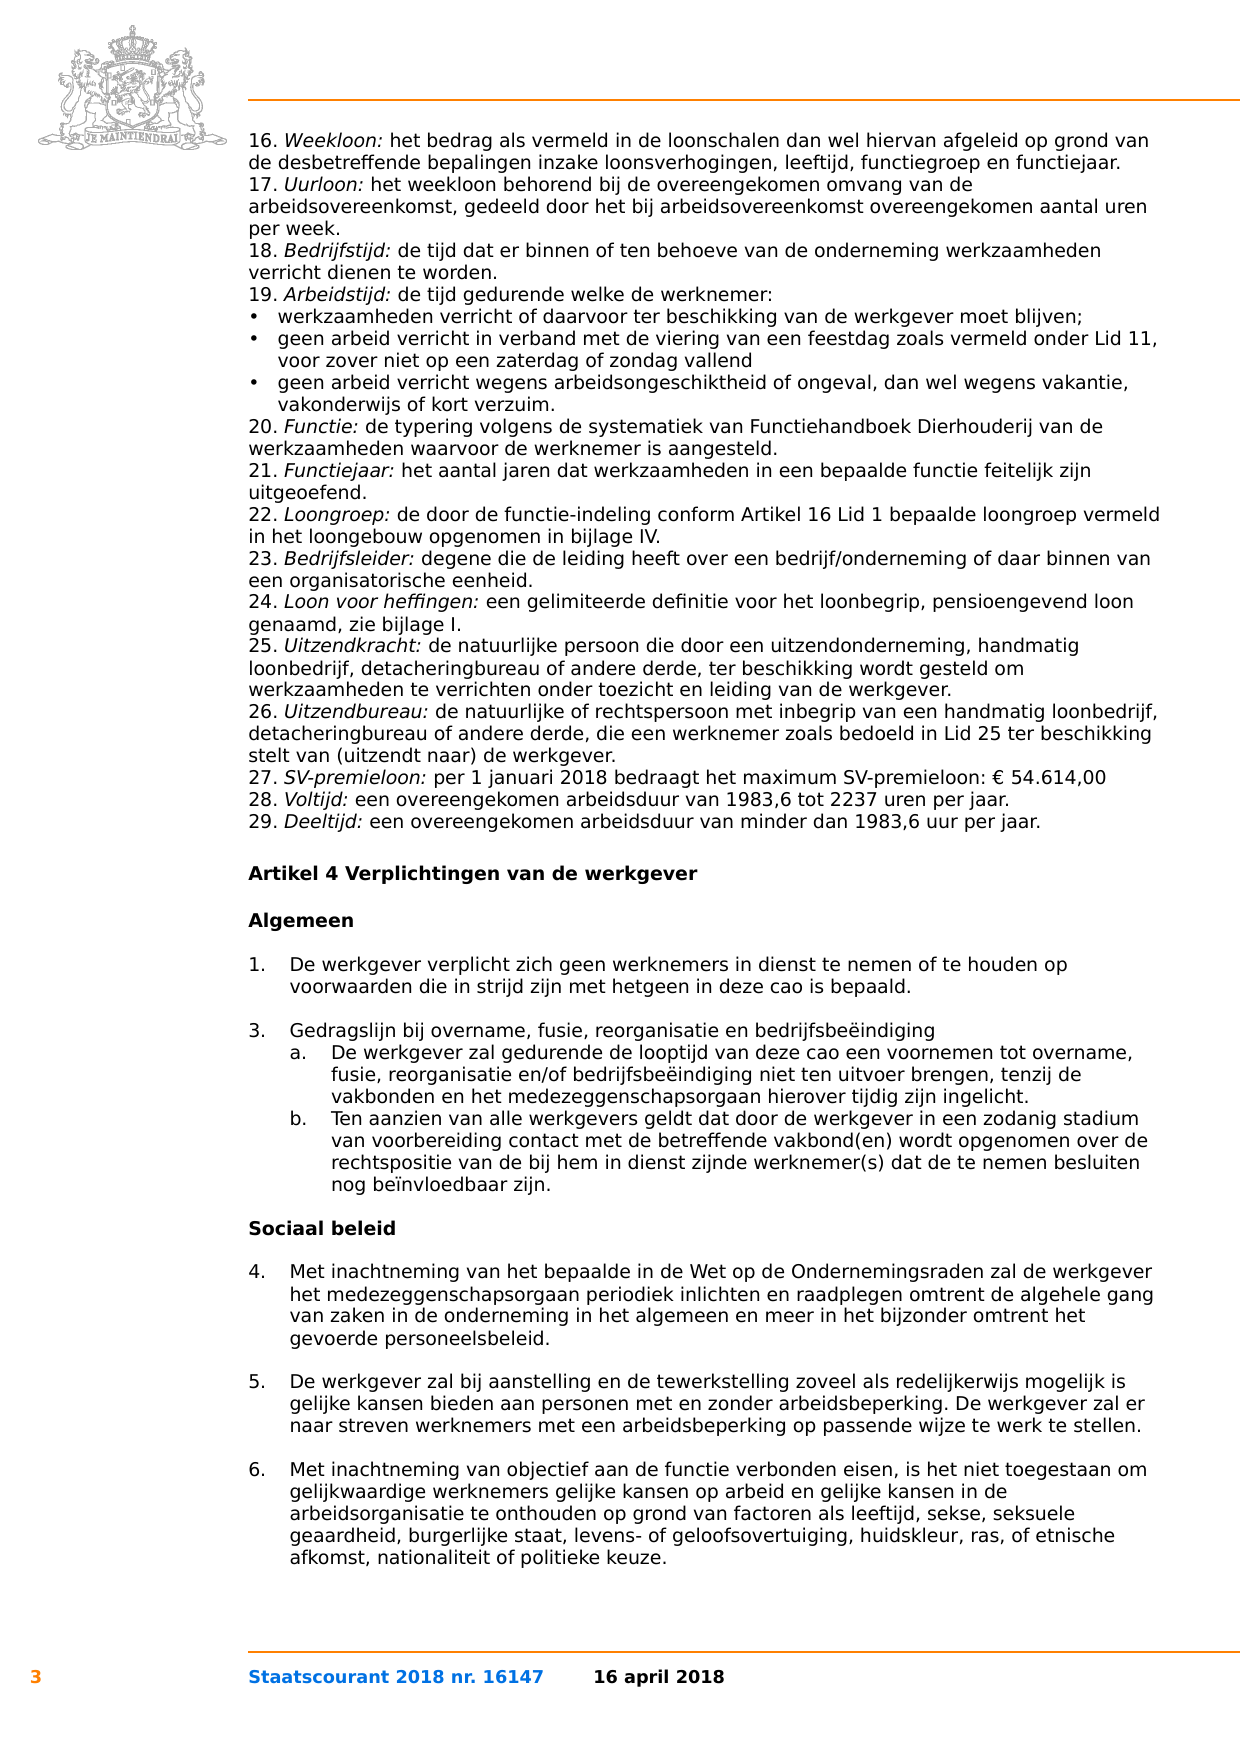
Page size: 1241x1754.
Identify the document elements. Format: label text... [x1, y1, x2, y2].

text 3. Gedragslijn bij overname, fusie, reorganisatie en bedrijfsbeëindiging [248, 1020, 1163, 1042]
text 21. Functiejaar: het aantal jaren dat werkzaamheden in een bepaalde functie feitelijk zijn uitgeoefend. [248, 459, 1163, 503]
text • werkzaamheden verricht of daarvoor ter beschikking van de werkgever moet blijven; [248, 306, 1163, 328]
text 4. Met inachtneming van het bepaalde in de Wet op de Ondernemingsraden zal de werkgever het medezeggenschapsorgaan periodiek inlichten en raadplegen omtrent de algehele gang van zaken in de onderneming in het algemeen en meer in het bijzonder omtrent het gevoerde personeelsbeleid. [248, 1261, 1163, 1349]
text 22. Loongroep: de door de functie-indeling conform Artikel 16 Lid 1 bepaalde loongroep vermeld in het loongebouw opgenomen in bijlage IV. [248, 503, 1163, 547]
text b. Ten aanzien van alle werkgevers geldt dat door de werkgever in een zodanig stadium van voorbereiding contact met de betreffende vakbond(en) wordt opgenomen over de rechtspositie van de bij hem in dienst zijnde werknemer(s) dat de te nemen besluiten nog beïnvloedbaar zijn. [289, 1108, 1163, 1196]
subtitle Sociaal beleid [248, 1218, 1163, 1239]
text 23. Bedrijfsleider: degene die de leiding heeft over een bedrijf/onderneming of daar binnen van een organisatorische eenheid. [248, 547, 1163, 591]
subtitle Artikel 4 Verplichtingen van de werkgever [248, 863, 1163, 885]
text 29. Deeltijd: een overeengekomen arbeidsduur van minder dan 1983,6 uur per jaar. [248, 811, 1163, 833]
text 28. Voltijd: een overeengekomen arbeidsduur van 1983,6 tot 2237 uren per jaar. [248, 789, 1163, 811]
text 17. Uurloon: het weekloon behorend bij de overeengekomen omvang van de arbeidsovereenkomst, gedeeld door het bij arbeidsovereenkomst overeengekomen aantal uren per week. [248, 174, 1163, 240]
text 20. Functie: de typering volgens de systematiek van Functiehandboek Dierhouderij van de werkzaamheden waarvoor de werknemer is aangesteld. [248, 416, 1163, 459]
text 26. Uitzendbureau: de natuurlijke of rechtspersoon met inbegrip van een handmatig loonbedrijf, detacheringbureau of andere derde, die een werknemer zoals bedoeld in Lid 25 ter beschikking stelt van (uitzendt naar) de werkgever. [248, 701, 1163, 767]
text a. De werkgever zal gedurende de looptijd van deze cao een voornemen tot overname, fusie, reorganisatie en/of bedrijfsbeëindiging niet ten uitvoer brengen, tenzij de vakbonden en het medezeggenschapsorgaan hierover tijdig zijn ingelicht. [289, 1042, 1163, 1108]
text • geen arbeid verricht in verband met de viering van een feestdag zoals vermeld onder Lid 11, voor zover niet op een zaterdag of zondag vallend [248, 328, 1163, 372]
text 18. Bedrijfstijd: de tijd dat er binnen of ten behoeve van de onderneming werkzaamheden verricht dienen te worden. [248, 240, 1163, 284]
text 5. De werkgever zal bij aanstelling en de tewerkstelling zoveel als redelijkerwijs mogelijk is gelijke kansen bieden aan personen met en zonder arbeidsbeperking. De werkgever zal er naar streven werknemers met een arbeidsbeperking op passende wijze te werk te stellen. [248, 1371, 1163, 1437]
text 6. Met inachtneming van objectief aan de functie verbonden eisen, is het niet toegestaan om gelijkwaardige werknemers gelijke kansen op arbeid en gelijke kansen in de arbeidsorganisatie te onthouden op grond van factoren als leeftijd, sekse, seksuele geaardheid, burgerlijke staat, levens- of geloofsovertuiging, huidskleur, ras, of etnische afkomst, nationaliteit of politieke keuze. [248, 1459, 1163, 1569]
text 25. Uitzendkracht: de natuurlijke persoon die door een uitzendonderneming, handmatig loonbedrijf, detacheringbureau of andere derde, ter beschikking wordt gesteld om werkzaamheden te verrichten onder toezicht en leiding van de werkgever. [248, 635, 1163, 701]
text 19. Arbeidstijd: de tijd gedurende welke de werknemer: [248, 284, 1163, 306]
text 1. De werkgever verplicht zich geen werknemers in dienst te nemen of te houden op voorwaarden die in strijd zijn met hetgeen in deze cao is bepaald. [248, 954, 1163, 998]
text 16. Weekloon: het bedrag als vermeld in de loonschalen dan wel hiervan afgeleid op grond van de desbetreffende bepalingen inzake loonsverhogingen, leeftijd, functiegroep en functiejaar. [248, 130, 1163, 174]
text 27. SV-premieloon: per 1 januari 2018 bedraagt het maximum SV-premieloon: € 54.614,00 [248, 767, 1163, 789]
text • geen arbeid verricht wegens arbeidsongeschiktheid of ongeval, dan wel wegens vakantie, vakonderwijs of kort verzuim. [248, 372, 1163, 416]
picture [38, 25, 227, 150]
subtitle Algemeen [248, 910, 1163, 932]
text 24. Loon voor heffingen: een gelimiteerde definitie voor het loonbegrip, pensioengevend loon genaamd, zie bijlage I. [248, 591, 1163, 635]
